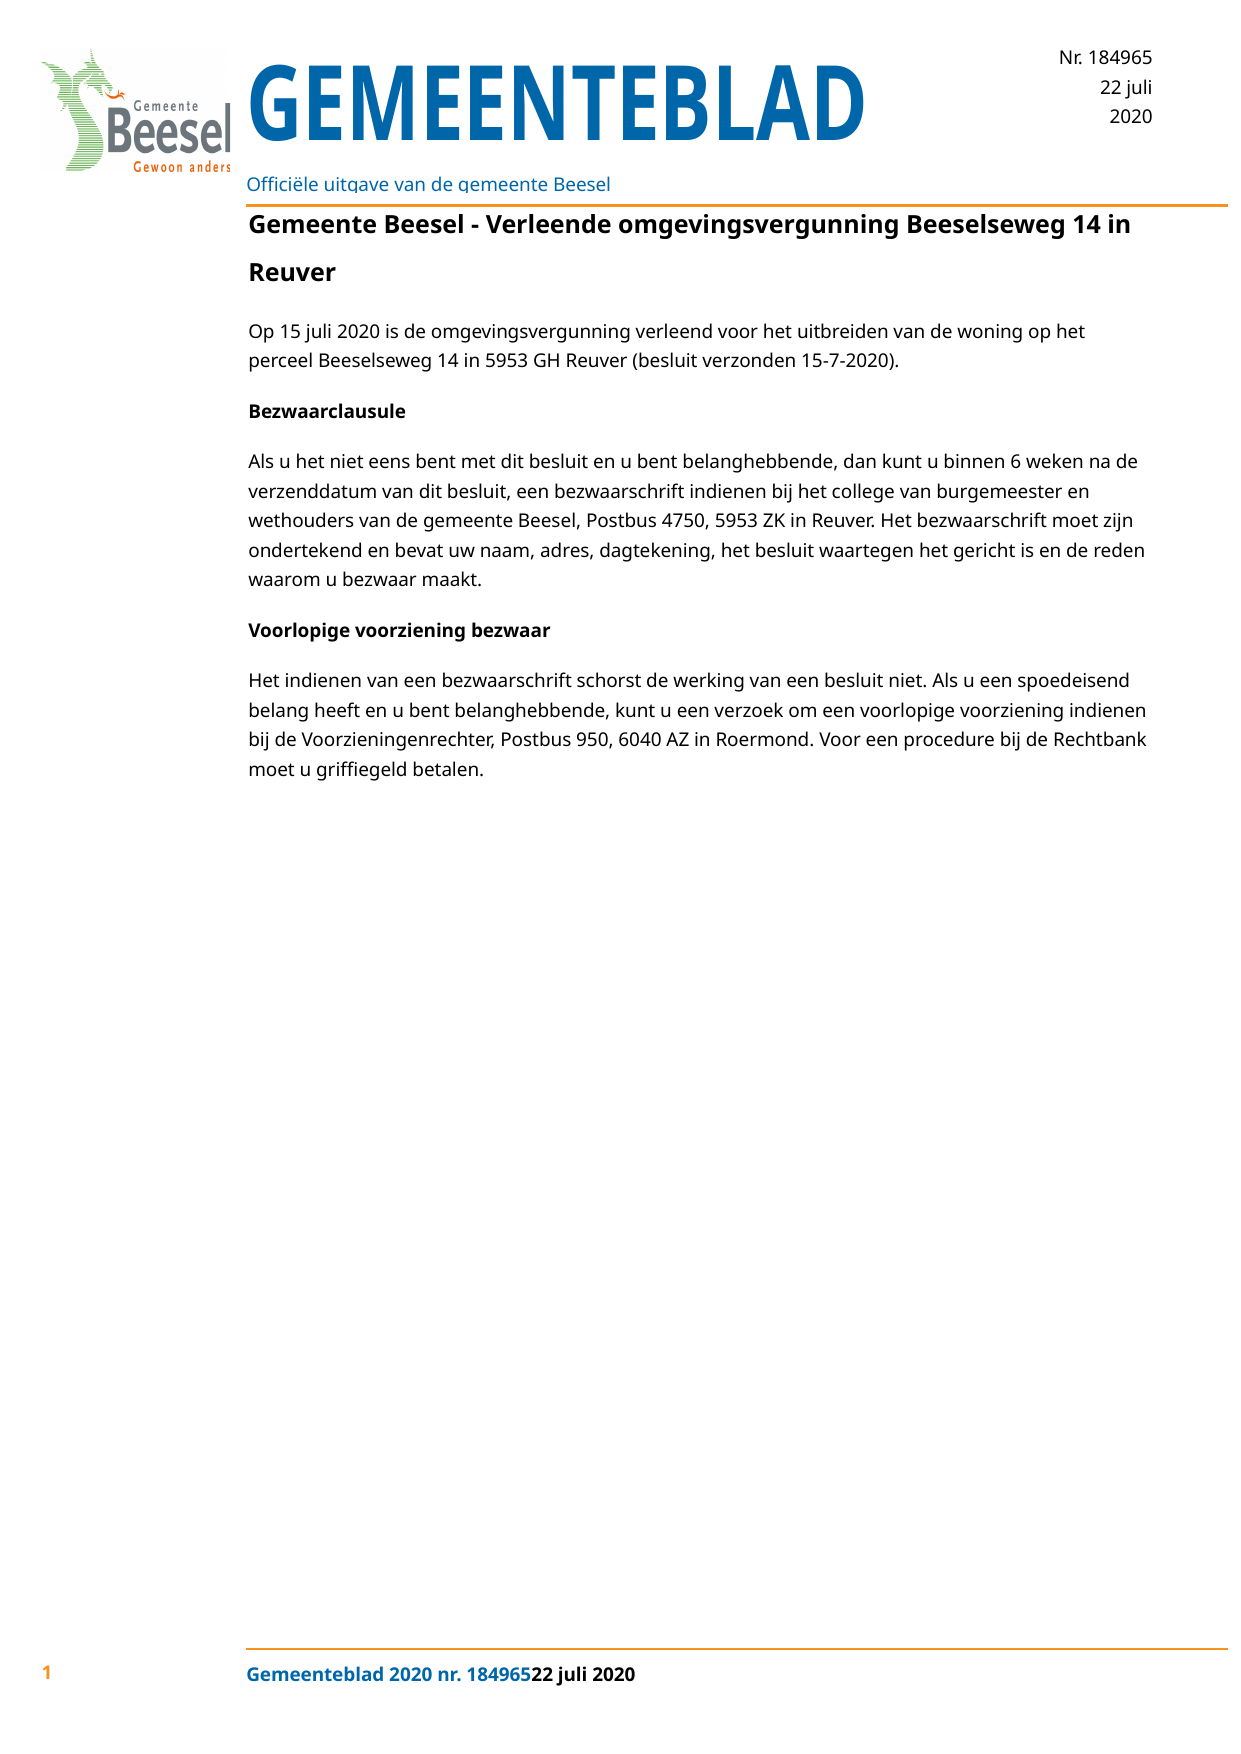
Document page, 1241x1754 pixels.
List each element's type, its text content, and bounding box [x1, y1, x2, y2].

text Gemeente Beesel - Verleende omgevingsvergunning Beeselseweg 14 in Reuver [248, 207, 1152, 288]
text Als u het niet eens bent met dit besluit en u bent belanghebbende, dan kunt u binnen 6 weken na de verzenddatum van dit besluit, een bezwaarschrift indienen bij het college van burgemeester en wethouders van de gemeente Beesel, Postbus 4750, 5953 ZK in Reuver. Het bezwaarschrift moet zijn ondertekend en bevat uw naam, adres, dagtekening, het besluit waartegen het gericht is en de reden waarom u bezwaar maakt. [248, 448, 1152, 592]
picture [41, 47, 231, 172]
text Het indienen van een bezwaarschrift schorst de werking van een besluit niet. Als u een spoedeisend belang heeft en u bent belanghebbende, kunt u een verzoek om een voorlopige voorziening indienen bij de Voorzieningenrechter, Postbus 950, 6040 AZ in Roermond. Voor een procedure bij de Rechtbank moet u griffiegeld betalen. [248, 667, 1152, 782]
text Bezwaarclausule [248, 398, 1152, 424]
text Op 15 juli 2020 is de omgevingsvergunning verleend voor het uitbreiden van de woning op het perceel Beeselseweg 14 in 5953 GH Reuver (besluit verzonden 15-7-2020). [248, 318, 1152, 373]
text Voorlopige voorziening bezwaar [248, 617, 1152, 643]
